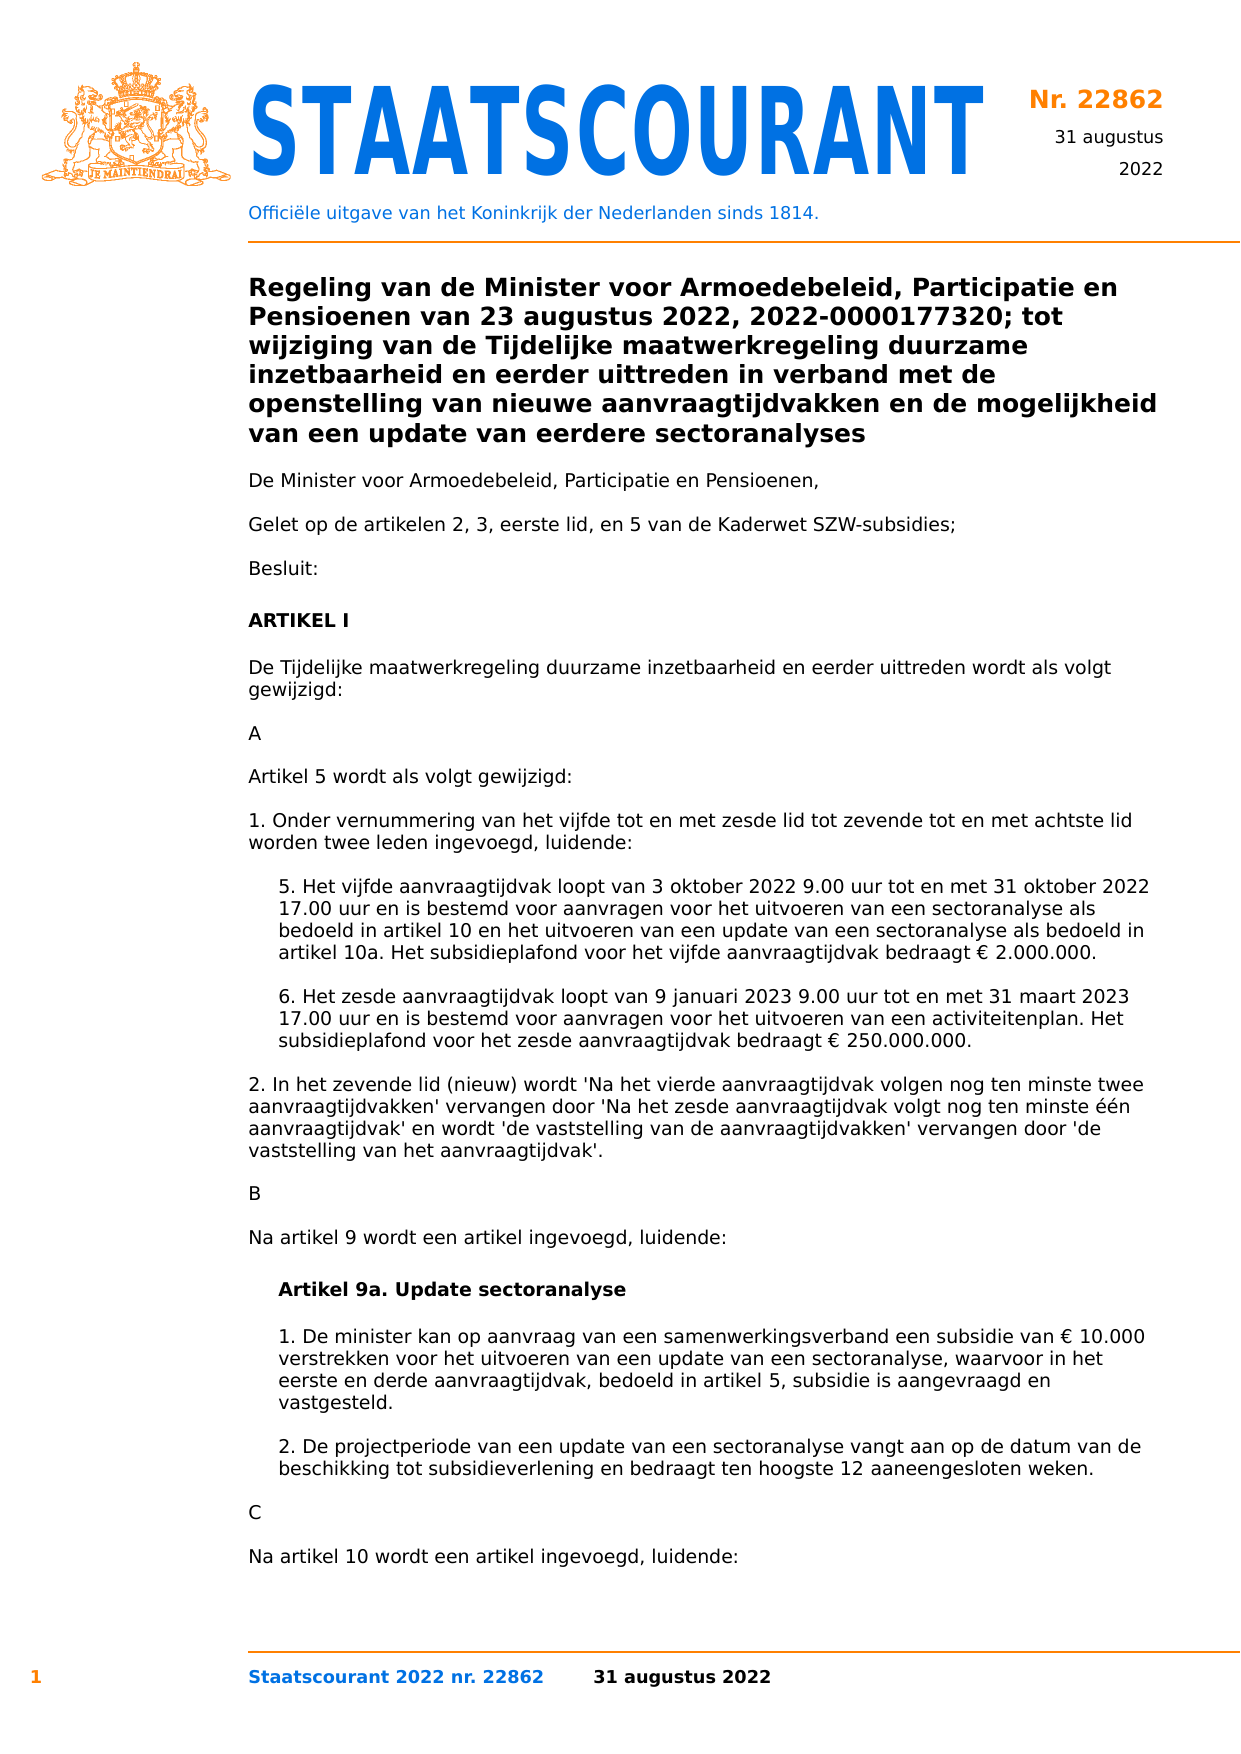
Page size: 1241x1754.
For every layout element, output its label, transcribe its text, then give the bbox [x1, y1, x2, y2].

text De Minister voor Armoedebeleid, Participatie en Pensioenen, [248, 470, 1163, 492]
table_header STAATSCOURANT [248, 62, 998, 203]
table_cell 31 augustus [998, 121, 1240, 153]
table_header [25, 62, 248, 241]
subtitle Artikel 9a. Update sectoranalyse [278, 1279, 1163, 1301]
text B [248, 1183, 1163, 1205]
text 1. De minister kan op aanvraag van een samenwerkingsverband een subsidie van € 10.000 verstrekken voor het uitvoeren van een update van een sectoranalyse, waarvoor in het eerste en derde aanvraagtijdvak, bedoeld in artikel 5, subsidie is aangevraagd en vastgesteld. [278, 1326, 1163, 1414]
text C [248, 1502, 1163, 1524]
text Artikel 5 wordt als volgt gewijzigd: [248, 766, 1163, 788]
text A [248, 722, 1163, 744]
subtitle ARTIKEL I [248, 609, 1163, 632]
text De Tijdelijke maatwerkregeling duurzame inzetbaarheid en eerder uittreden wordt als volgt gewijzigd: [248, 657, 1163, 701]
picture [41, 62, 231, 186]
text Na artikel 9 wordt een artikel ingevoegd, luidende: [248, 1227, 1163, 1249]
table_cell Officiële uitgave van het Koninkrijk der Nederlanden sinds 1814. [248, 203, 1240, 241]
text 2. De projectperiode van een update van een sectoranalyse vangt aan op de datum van de beschikking tot subsidieverlening en bedraagt ten hoogste 12 aaneengesloten weken. [278, 1436, 1163, 1480]
text 2. In het zevende lid (nieuw) wordt 'Na het vierde aanvraagtijdvak volgen nog ten minste twee aanvraagtijdvakken' vervangen door 'Na het zesde aanvraagtijdvak volgt nog ten minste één aanvraagtijdvak' en wordt 'de vaststelling van de aanvraagtijdvakken' vervangen door 'de vaststelling van het aanvraagtijdvak'. [248, 1073, 1163, 1161]
text 5. Het vijfde aanvraagtijdvak loopt van 3 oktober 2022 9.00 uur tot en met 31 oktober 2022 17.00 uur en is bestemd voor aanvragen voor het uitvoeren van een sectoranalyse als bedoeld in artikel 10 en het uitvoeren van een update van een sectoranalyse als bedoeld in artikel 10a. Het subsidieplafond voor het vijfde aanvraagtijdvak bedraagt € 2.000.000. [278, 876, 1163, 964]
table_header Nr. 22862 [998, 62, 1240, 121]
text 1. Onder vernummering van het vijfde tot en met zesde lid tot zevende tot en met achtste lid worden twee leden ingevoegd, luidende: [248, 810, 1163, 854]
text Gelet op de artikelen 2, 3, eerste lid, en 5 van de Kaderwet SZW-subsidies; [248, 514, 1163, 536]
text 6. Het zesde aanvraagtijdvak loopt van 9 januari 2023 9.00 uur tot en met 31 maart 2023 17.00 uur en is bestemd voor aanvragen voor het uitvoeren van een activiteitenplan. Het subsidieplafond voor het zesde aanvraagtijdvak bedraagt € 250.000.000. [278, 986, 1163, 1052]
text Na artikel 10 wordt een artikel ingevoegd, luidende: [248, 1546, 1163, 1568]
text Besluit: [248, 558, 1163, 579]
table_cell 2022 [998, 153, 1240, 203]
subtitle Regeling van de Minister voor Armoedebeleid, Participatie en Pensioenen van 23 augustus 2022, 2022-0000177320; tot wijziging van de Tijdelijke maatwerkregeling duurzame inzetbaarheid en eerder uittreden in verband met de openstelling van nieuwe aanvraagtijdvakken en de mogelijkheid van een update van eerdere sectoranalyses [248, 273, 1163, 448]
